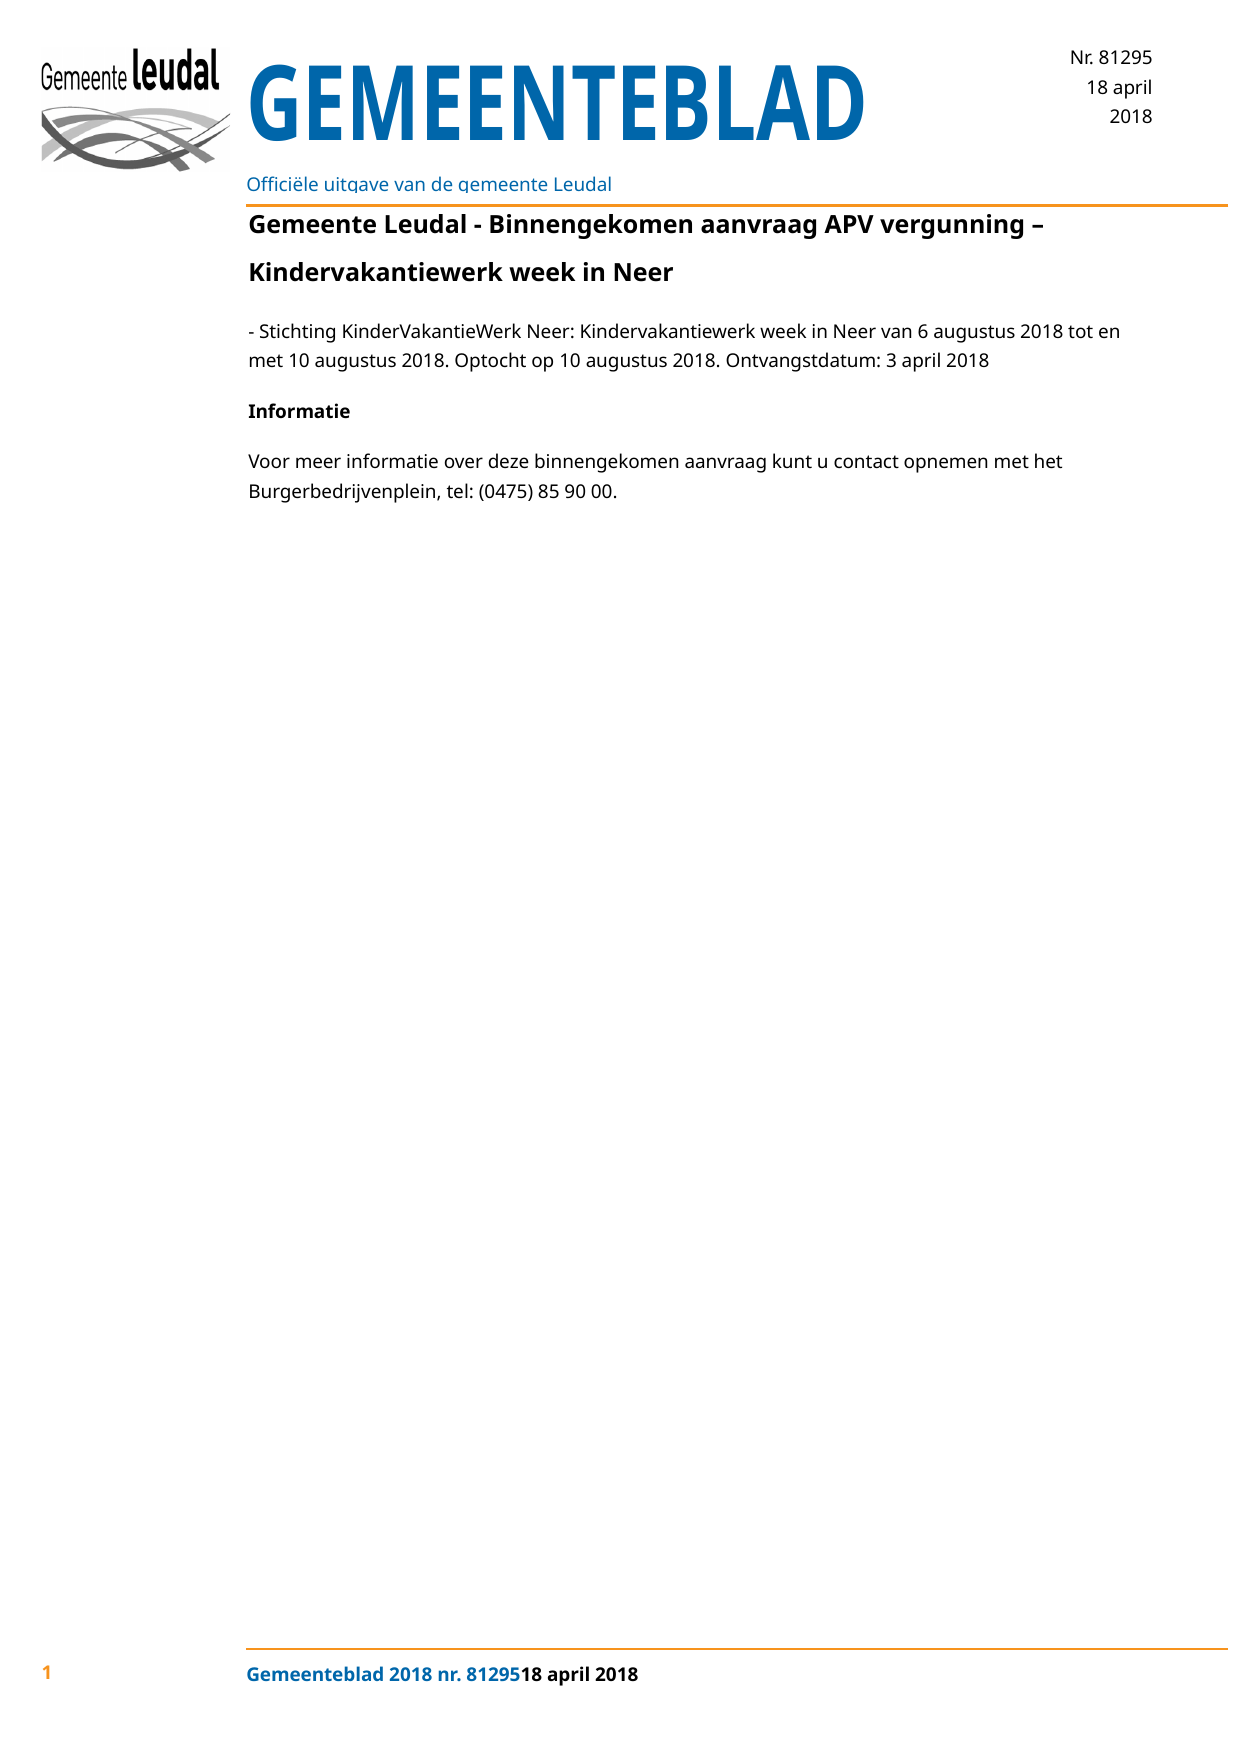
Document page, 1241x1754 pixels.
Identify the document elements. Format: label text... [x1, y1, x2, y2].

text - Stichting KinderVakantieWerk Neer: Kindervakantiewerk week in Neer van 6 augustus 2018 tot en met 10 augustus 2018. Optocht op 10 augustus 2018. Ontvangstdatum: 3 april 2018 [248, 318, 1152, 373]
picture [41, 47, 231, 172]
text Voor meer informatie over deze binnengekomen aanvraag kunt u contact opnemen met het Burgerbedrijvenplein, tel: (0475) 85 90 00. [248, 448, 1152, 504]
text Informatie [248, 398, 1152, 424]
text Gemeente Leudal - Binnengekomen aanvraag APV vergunning – Kindervakantiewerk week in Neer [248, 207, 1152, 288]
